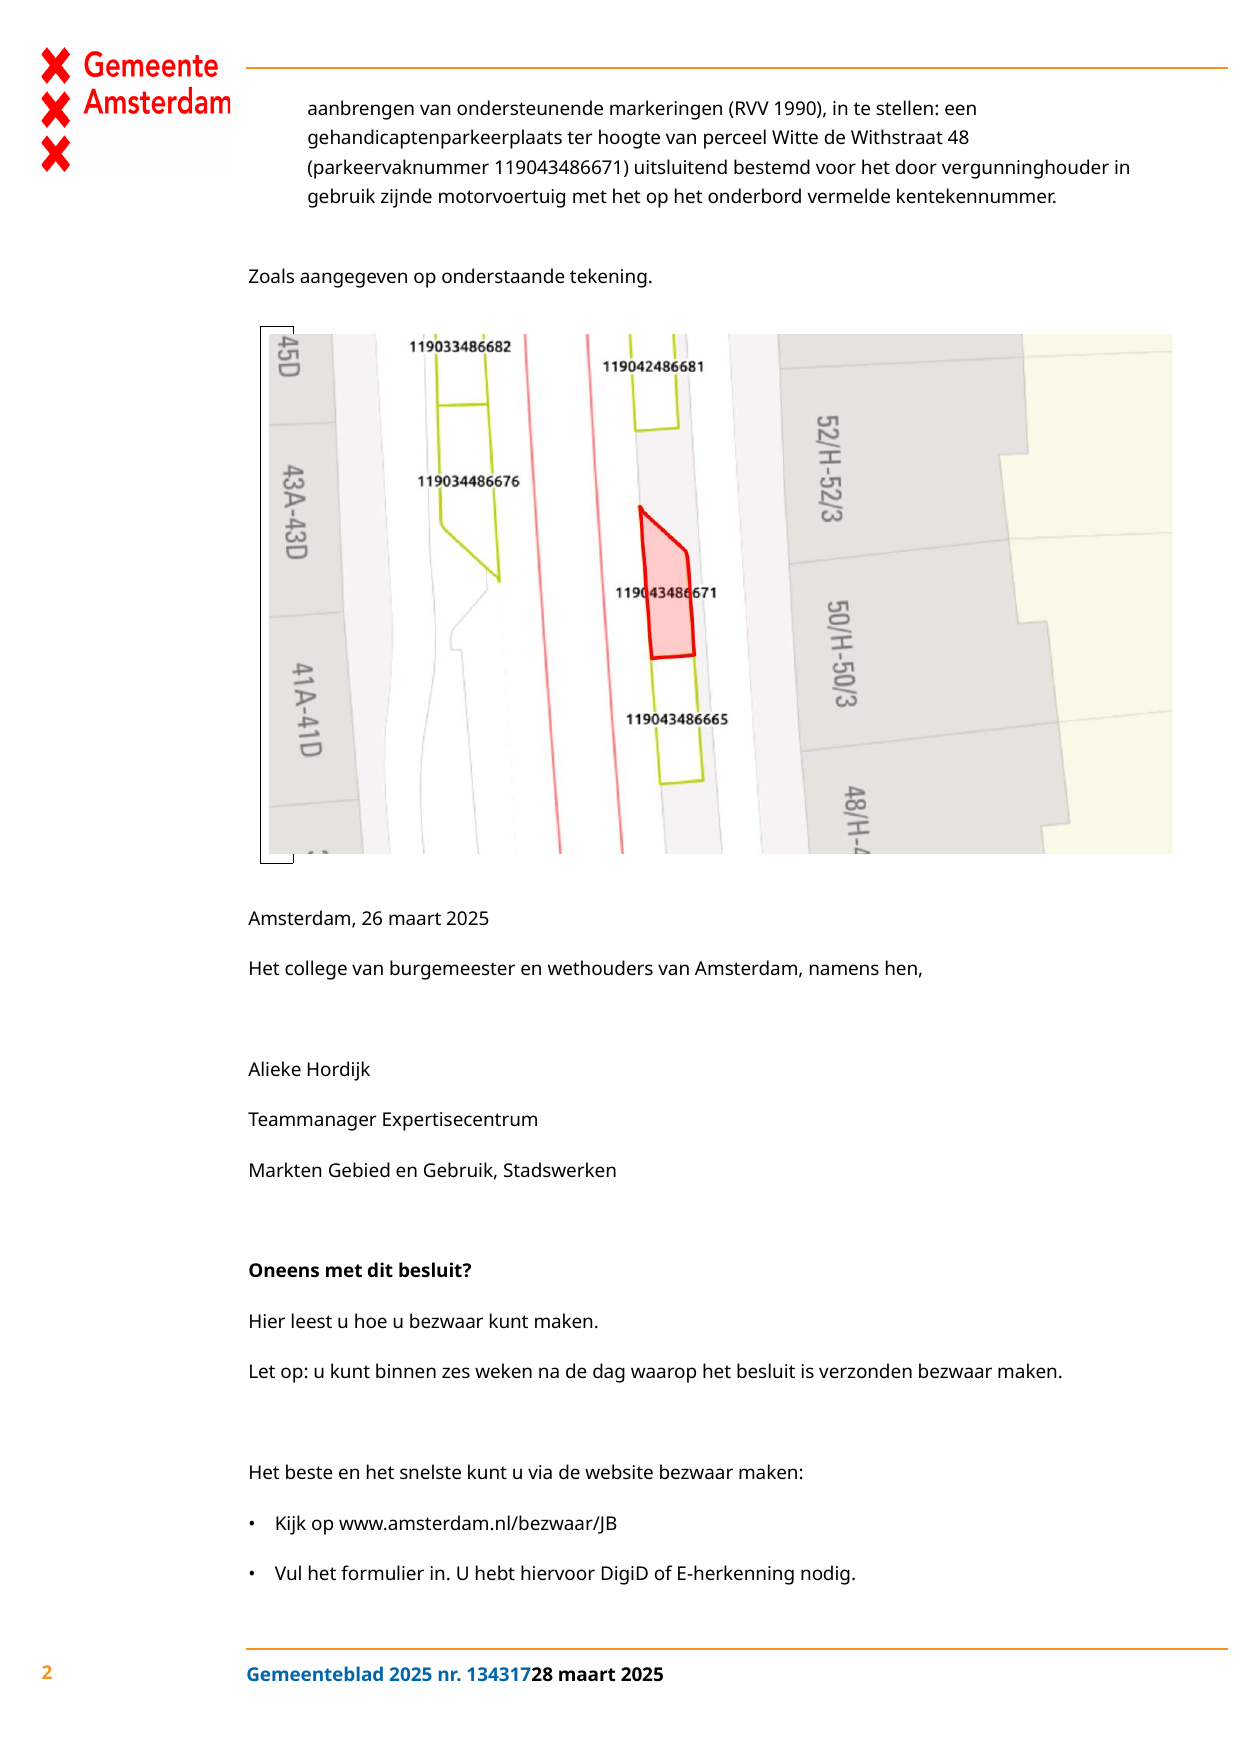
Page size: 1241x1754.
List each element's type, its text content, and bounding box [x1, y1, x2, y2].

picture [41, 47, 231, 172]
text Markten Gebied en Gebruik, Stadswerken [248, 1157, 1152, 1182]
text Het college van burgemeester en wethouders van Amsterdam, namens hen, [248, 955, 1152, 981]
text Amsterdam, 26 maart 2025 [248, 905, 1152, 930]
text Zoals aangegeven op onderstaande tekening. [248, 263, 1152, 289]
picture [268, 334, 1173, 854]
text Alieke Hordijk [248, 1056, 1152, 1082]
list aanbrengen van ondersteunende markeringen (RVV 1990), in te stellen: een gehandicaptenparkeerplaats ter hoogte van perceel Witte de Withstraat 48 (parkeervaknummer 119043486671) uitsluitend bestemd voor het door vergunninghouder in gebruik zijnde motorvoertuig met het op het onderbord vermelde kentekennummer. [248, 95, 1152, 209]
text • Kijk op www.amsterdam.nl/bezwaar/JB [248, 1510, 1152, 1535]
text Het beste en het snelste kunt u via de website bezwaar maken: [248, 1459, 1152, 1485]
text Teammanager Expertisecentrum [248, 1106, 1152, 1132]
text • Vul het formulier in. U hebt hiervoor DigiD of E-herkenning nodig. [248, 1560, 1152, 1586]
text Let op: u kunt binnen zes weken na de dag waarop het besluit is verzonden bezwaar maken. [248, 1358, 1152, 1384]
text Oneens met dit besluit? [248, 1258, 1152, 1283]
text Hier leest u hoe u bezwaar kunt maken. [248, 1308, 1152, 1334]
